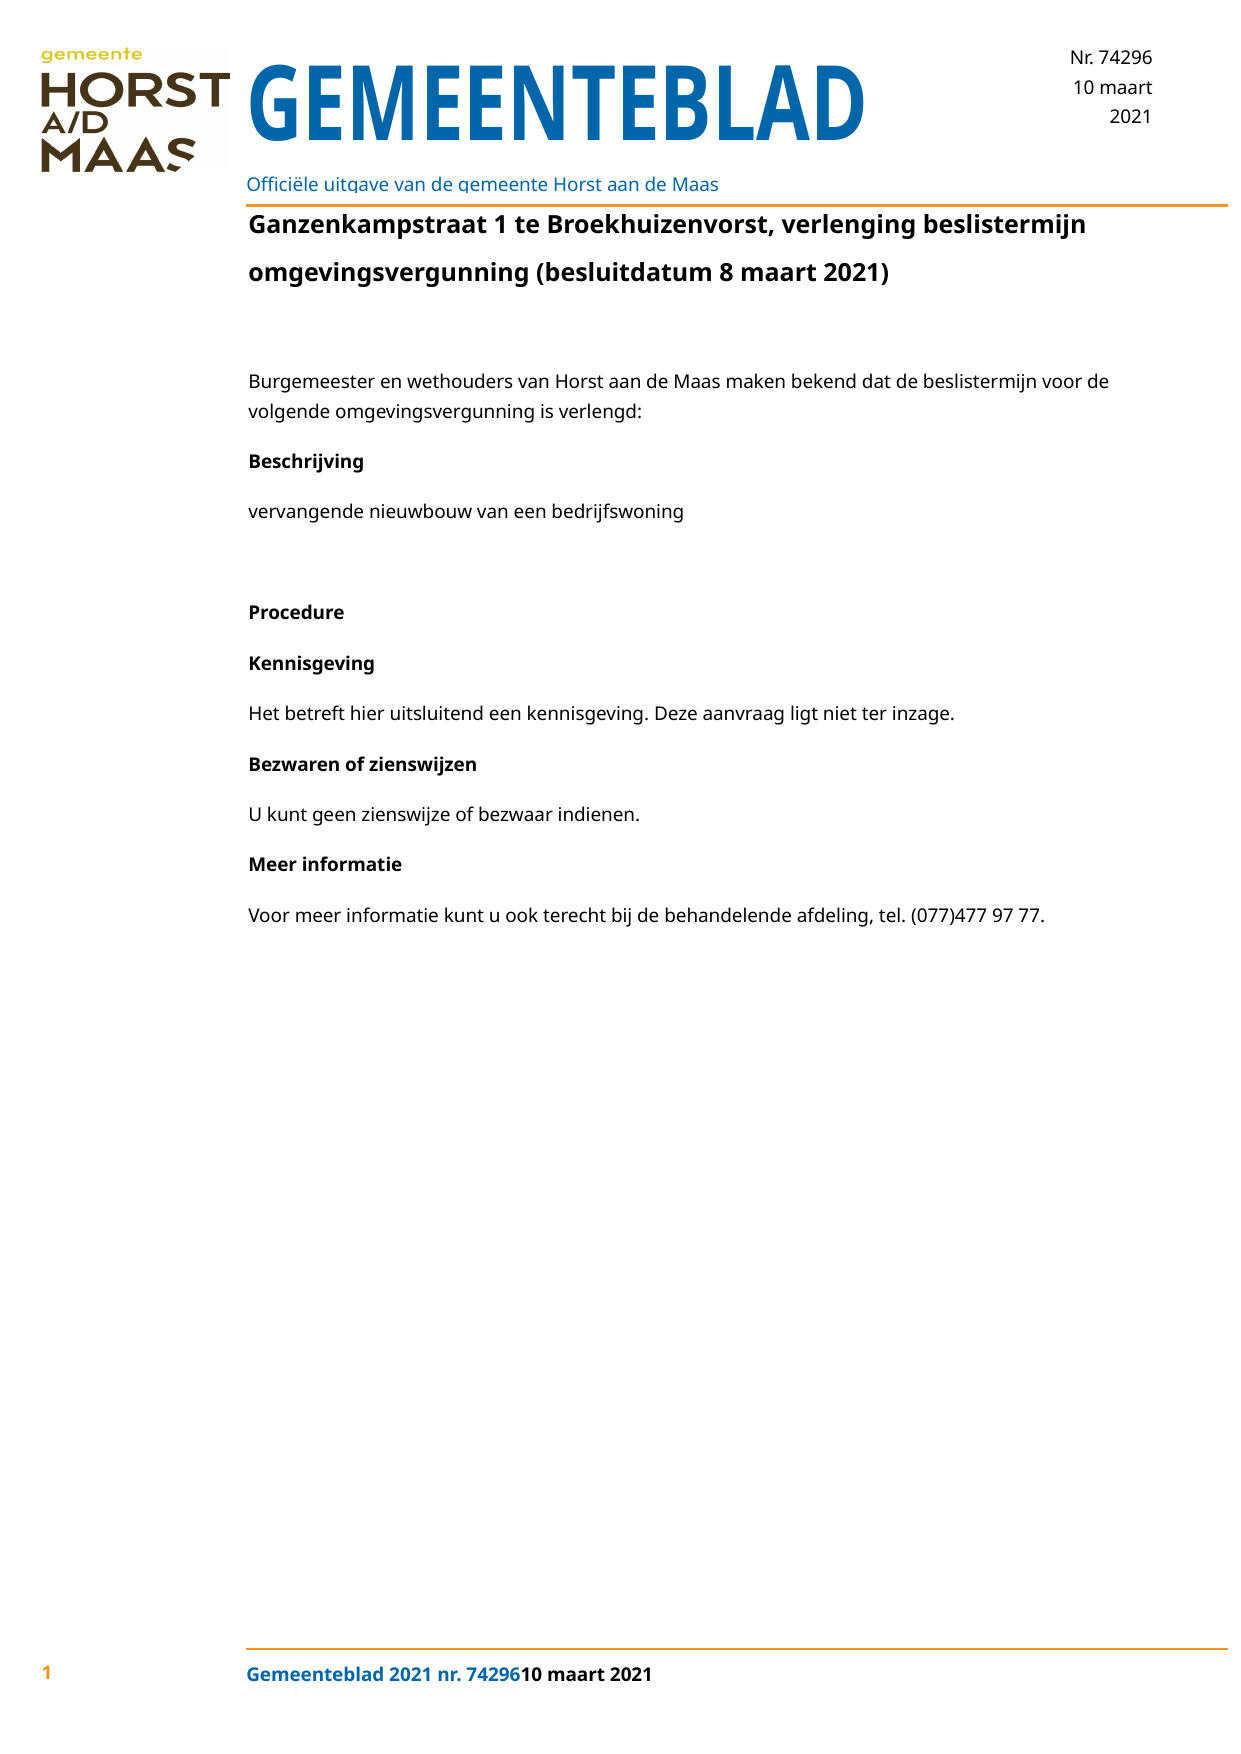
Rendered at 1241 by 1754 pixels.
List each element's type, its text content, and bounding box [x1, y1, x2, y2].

text Voor meer informatie kunt u ook terecht bij de behandelende afdeling, tel. (077)477 97 77. [248, 902, 1152, 928]
text Bezwaren of zienswijzen [248, 751, 1152, 777]
text Beschrijving [248, 448, 1152, 474]
text U kunt geen zienswijze of bezwaar indienen. [248, 801, 1152, 827]
text Het betreft hier uitsluitend een kennisgeving. Deze aanvraag ligt niet ter inzage. [248, 700, 1152, 726]
text Kennisgeving [248, 650, 1152, 676]
picture [41, 47, 231, 172]
text vervangende nieuwbouw van een bedrijfswoning [248, 499, 1152, 524]
text Burgemeester en wethouders van Horst aan de Maas maken bekend dat de beslistermijn voor de volgende omgevingsvergunning is verlengd: [248, 368, 1152, 424]
text Procedure [248, 599, 1152, 625]
text Ganzenkampstraat 1 te Broekhuizenvorst, verlenging beslistermijn omgevingsvergunning (besluitdatum 8 maart 2021) [248, 207, 1152, 288]
text Meer informatie [248, 852, 1152, 877]
